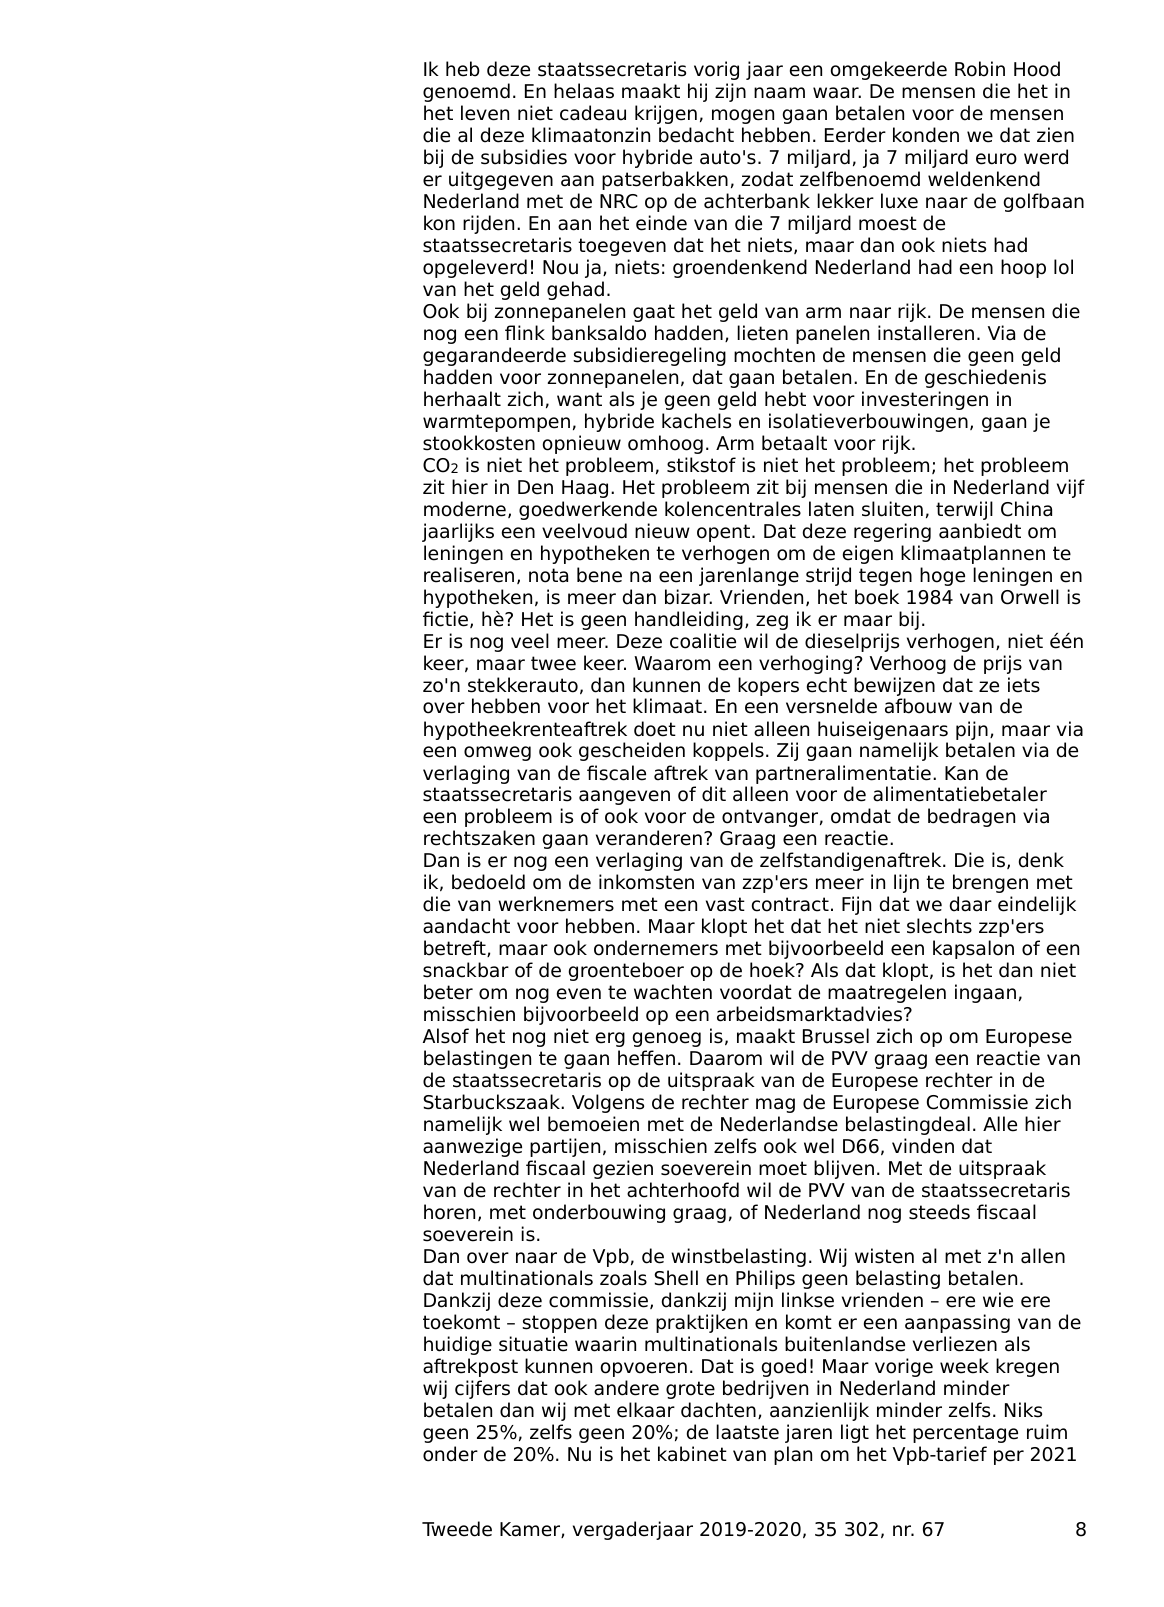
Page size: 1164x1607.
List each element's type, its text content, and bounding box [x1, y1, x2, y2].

text CO2 is niet het probleem, stikstof is niet het probleem; het probleem zit hier in Den Haag. Het probleem zit bij mensen die in Nederland vijf moderne, goedwerkende kolencentrales laten sluiten, terwijl China jaarlijks een veelvoud nieuw opent. Dat deze regering aanbiedt om leningen en hypotheken te verhogen om de eigen klimaatplannen te realiseren, nota bene na een jarenlange strijd tegen hoge leningen en hypotheken, is meer dan bizar. Vrienden, het boek 1984 van Orwell is fictie, hè? Het is geen handleiding, zeg ik er maar bij. [422, 455, 1087, 631]
text Ook bij zonnepanelen gaat het geld van arm naar rijk. De mensen die nog een flink banksaldo hadden, lieten panelen installeren. Via de gegarandeerde subsidieregeling mochten de mensen die geen geld hadden voor zonnepanelen, dat gaan betalen. En de geschiedenis herhaalt zich, want als je geen geld hebt voor investeringen in warmtepompen, hybride kachels en isolatieverbouwingen, gaan je stookkosten opnieuw omhoog. Arm betaalt voor rijk. [422, 301, 1087, 455]
text Dan is er nog een verlaging van de zelfstandigenaftrek. Die is, denk ik, bedoeld om de inkomsten van zzp'ers meer in lijn te brengen met die van werknemers met een vast contract. Fijn dat we daar eindelijk aandacht voor hebben. Maar klopt het dat het niet slechts zzp'ers betreft, maar ook ondernemers met bijvoorbeeld een kapsalon of een snackbar of de groenteboer op de hoek? Als dat klopt, is het dan niet beter om nog even te wachten voordat de maatregelen ingaan, misschien bijvoorbeeld op een arbeidsmarktadvies? [422, 850, 1087, 1026]
text Alsof het nog niet erg genoeg is, maakt Brussel zich op om Europese belastingen te gaan heffen. Daarom wil de PVV graag een reactie van de staatssecretaris op de uitspraak van de Europese rechter in de Starbuckszaak. Volgens de rechter mag de Europese Commissie zich namelijk wel bemoeien met de Nederlandse belastingdeal. Alle hier aanwezige partijen, misschien zelfs ook wel D66, vinden dat Nederland fiscaal gezien soeverein moet blijven. Met de uitspraak van de rechter in het achterhoofd wil de PVV van de staatssecretaris horen, met onderbouwing graag, of Nederland nog steeds fiscaal soeverein is. [422, 1026, 1087, 1246]
text Dan over naar de Vpb, de winstbelasting. Wij wisten al met z'n allen dat multinationals zoals Shell en Philips geen belasting betalen. Dankzij deze commissie, dankzij mijn linkse vrienden – ere wie ere toekomt – stoppen deze praktijken en komt er een aanpassing van de huidige situatie waarin multinationals buitenlandse verliezen als aftrekpost kunnen opvoeren. Dat is goed! Maar vorige week kregen wij cijfers dat ook andere grote bedrijven in Nederland minder betalen dan wij met elkaar dachten, aanzienlijk minder zelfs. Niks geen 25%, zelfs geen 20%; de laatste jaren ligt het percentage ruim onder de 20%. Nu is het kabinet van plan om het Vpb-tarief per 2021 [422, 1246, 1087, 1466]
text Ik heb deze staatssecretaris vorig jaar een omgekeerde Robin Hood genoemd. En helaas maakt hij zijn naam waar. De mensen die het in het leven niet cadeau krijgen, mogen gaan betalen voor de mensen die al deze klimaatonzin bedacht hebben. Eerder konden we dat zien bij de subsidies voor hybride auto's. 7 miljard, ja 7 miljard euro werd er uitgegeven aan patserbakken, zodat zelfbenoemd weldenkend Nederland met de NRC op de achterbank lekker luxe naar de golfbaan kon rijden. En aan het einde van die 7 miljard moest de staatssecretaris toegeven dat het niets, maar dan ook niets had opgeleverd! Nou ja, niets: groendenkend Nederland had een hoop lol van het geld gehad. [422, 59, 1087, 301]
text Er is nog veel meer. Deze coalitie wil de dieselprijs verhogen, niet één keer, maar twee keer. Waarom een verhoging? Verhoog de prijs van zo'n stekkerauto, dan kunnen de kopers echt bewijzen dat ze iets over hebben voor het klimaat. En een versnelde afbouw van de hypotheekrenteaftrek doet nu niet alleen huiseigenaars pijn, maar via een omweg ook gescheiden koppels. Zij gaan namelijk betalen via de verlaging van de fiscale aftrek van partneralimentatie. Kan de staatssecretaris aangeven of dit alleen voor de alimentatiebetaler een probleem is of ook voor de ontvanger, omdat de bedragen via rechtszaken gaan veranderen? Graag een reactie. [422, 631, 1087, 850]
